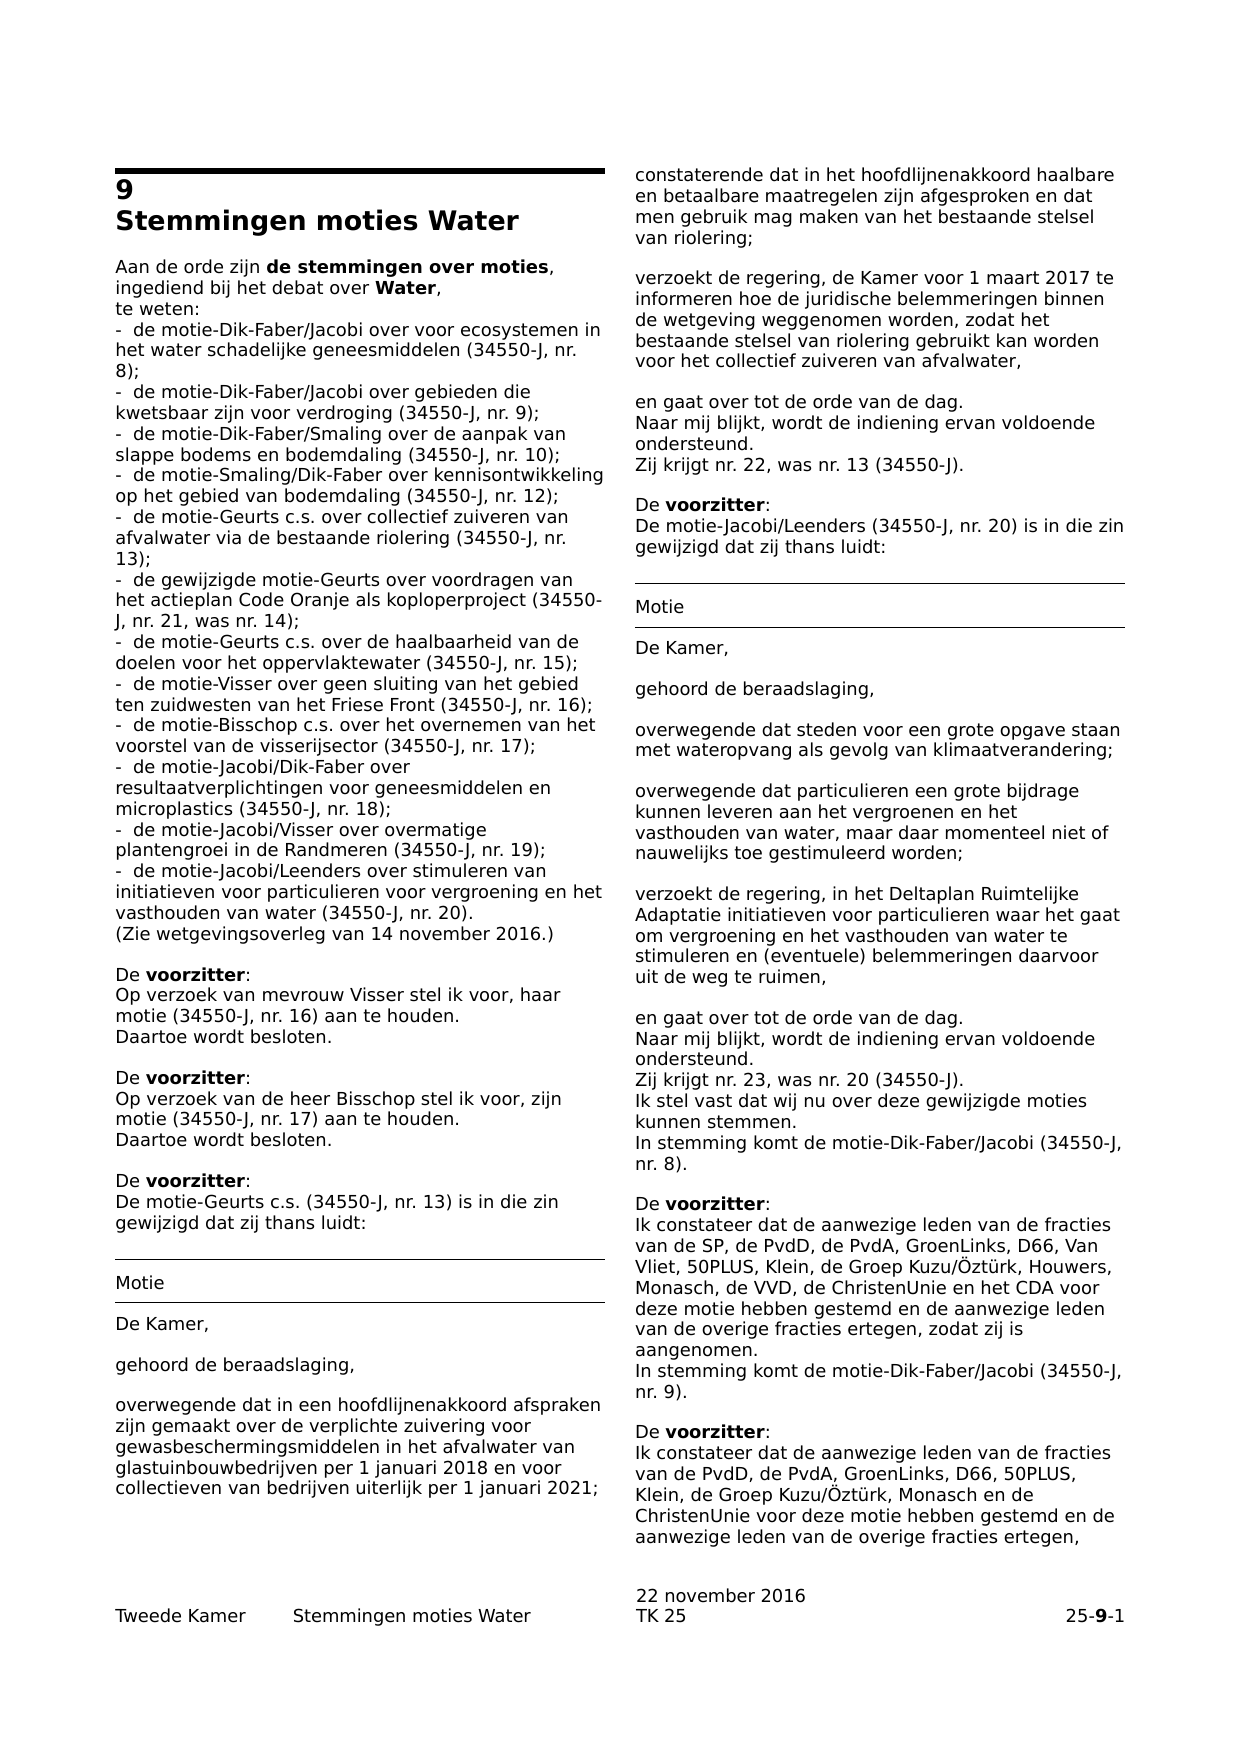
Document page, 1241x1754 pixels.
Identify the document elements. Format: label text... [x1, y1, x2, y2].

text Motie [115, 1273, 605, 1294]
text Zij krijgt nr. 23, was nr. 20 (34550-J). [635, 1070, 1125, 1091]
text Daartoe wordt besloten. [115, 1027, 605, 1048]
text Op verzoek van mevrouw Visser stel ik voor, haar motie (34550-J, nr. 16) aan te houden. [115, 985, 605, 1027]
text Daartoe wordt besloten. [115, 1130, 605, 1151]
list de motie-Dik-Faber/Jacobi over gebieden die kwetsbaar zijn voor verdroging (34550-J, nr. 9); [115, 382, 605, 423]
text De voorzitter: [635, 1422, 1125, 1443]
list de motie-Jacobi/Leenders over stimuleren van initiatieven voor particulieren voor vergroening en het vasthouden van water (34550-J, nr. 20). [115, 861, 605, 923]
list de motie-Smaling/Dik-Faber over kennisontwikkeling op het gebied van bodemdaling (34550-J, nr. 12); [115, 465, 605, 507]
list de gewijzigde motie-Geurts over voordragen van het actieplan Code Oranje als koploperproject (34550-J, nr. 21, was nr. 14); [115, 569, 605, 632]
list de motie-Geurts c.s. over collectief zuiveren van afvalwater via de bestaande riolering (34550-J, nr. 13); [115, 507, 605, 569]
text Ik stel vast dat wij nu over deze gewijzigde moties kunnen stemmen. [635, 1091, 1125, 1132]
text (Zie wetgevingsoverleg van 14 november 2016.) [115, 923, 605, 944]
text verzoekt de regering, in het Deltaplan Ruimtelijke Adaptatie initiatieven voor particulieren waar het gaat om vergroening en het vasthouden van water te stimuleren en (eventuele) belemmeringen daarvoor uit de weg te ruimen, [635, 884, 1125, 988]
text en gaat over tot de orde van de dag. [635, 392, 1125, 413]
text en gaat over tot de orde van de dag. [635, 1008, 1125, 1028]
text overwegende dat steden voor een grote opgave staan met wateropvang als gevolg van klimaatverandering; [635, 719, 1125, 761]
text De motie-Jacobi/Leenders (34550-J, nr. 20) is in die zin gewijzigd dat zij thans luidt: [635, 516, 1125, 557]
text De voorzitter: [115, 964, 605, 985]
list de motie-Jacobi/Dik-Faber over resultaatverplichtingen voor geneesmiddelen en microplastics (34550-J, nr. 18); [115, 757, 605, 819]
text In stemming komt de motie-Dik-Faber/Jacobi (34550-J, nr. 9). [635, 1361, 1125, 1402]
list de motie-Bisschop c.s. over het overnemen van het voorstel van de visserijsector (34550-J, nr. 17); [115, 715, 605, 757]
list de motie-Dik-Faber/Jacobi over voor ecosystemen in het water schadelijke geneesmiddelen (34550-J, nr. 8); [115, 319, 605, 382]
text Ik constateer dat de aanwezige leden van de fracties van de SP, de PvdD, de PvdA, GroenLinks, D66, Van Vliet, 50PLUS, Klein, de Groep Kuzu/Öztürk, Houwers, Monasch, de VVD, de ChristenUnie en het CDA voor deze motie hebben gestemd en de aanwezige leden van de overige fracties ertegen, zodat zij is aangenomen. [635, 1215, 1125, 1361]
list de motie-Dik-Faber/Smaling over de aanpak van slappe bodems en bodemdaling (34550-J, nr. 10); [115, 423, 605, 465]
text constaterende dat in het hoofdlijnenakkoord haalbare en betaalbare maatregelen zijn afgesproken en dat men gebruik mag maken van het bestaande stelsel van riolering; [635, 165, 1125, 248]
text De motie-Geurts c.s. (34550-J, nr. 13) is in die zin gewijzigd dat zij thans luidt: [115, 1192, 605, 1233]
text overwegende dat particulieren een grote bijdrage kunnen leveren aan het vergroenen en het vasthouden van water, maar daar momenteel niet of nauwelijks toe gestimuleerd worden; [635, 781, 1125, 864]
list de motie-Geurts c.s. over de haalbaarheid van de doelen voor het oppervlaktewater (34550-J, nr. 15); [115, 632, 605, 673]
text te weten: [115, 298, 605, 319]
title 9 Stemmingen moties Water [115, 174, 605, 237]
list de motie-Visser over geen sluiting van het gebied ten zuidwesten van het Friese Front (34550-J, nr. 16); [115, 673, 605, 715]
text In stemming komt de motie-Dik-Faber/Jacobi (34550-J, nr. 8). [635, 1132, 1125, 1174]
text verzoekt de regering, de Kamer voor 1 maart 2017 te informeren hoe de juridische belemmeringen binnen de wetgeving weggenomen worden, zodat het bestaande stelsel van riolering gebruikt kan worden voor het collectief zuiveren van afvalwater, [635, 268, 1125, 372]
text Ik constateer dat de aanwezige leden van de fracties van de PvdD, de PvdA, GroenLinks, D66, 50PLUS, Klein, de Groep Kuzu/Öztürk, Monasch en de ChristenUnie voor deze motie hebben gestemd en de aanwezige leden van de overige fracties ertegen, [635, 1443, 1125, 1547]
text Naar mij blijkt, wordt de indiening ervan voldoende ondersteund. [635, 413, 1125, 454]
text Aan de orde zijn de stemmingen over moties, ingediend bij het debat over Water, [115, 257, 605, 298]
text Motie [635, 597, 1125, 618]
text De Kamer, [115, 1314, 605, 1334]
text De voorzitter: [635, 1194, 1125, 1215]
text overwegende dat in een hoofdlijnenakkoord afspraken zijn gemaakt over de verplichte zuivering voor gewasbeschermingsmiddelen in het afvalwater van glastuinbouwbedrijven per 1 januari 2018 en voor collectieven van bedrijven uiterlijk per 1 januari 2021; [115, 1395, 605, 1499]
text De voorzitter: [635, 495, 1125, 516]
text Naar mij blijkt, wordt de indiening ervan voldoende ondersteund. [635, 1028, 1125, 1070]
text Op verzoek van de heer Bisschop stel ik voor, zijn motie (34550-J, nr. 17) aan te houden. [115, 1088, 605, 1130]
text De Kamer, [635, 638, 1125, 659]
text De voorzitter: [115, 1068, 605, 1088]
list de motie-Jacobi/Visser over overmatige plantengroei in de Randmeren (34550-J, nr. 19); [115, 819, 605, 861]
text gehoord de beraadslaging, [635, 679, 1125, 699]
text Zij krijgt nr. 22, was nr. 13 (34550-J). [635, 454, 1125, 475]
text De voorzitter: [115, 1171, 605, 1192]
text gehoord de beraadslaging, [115, 1354, 605, 1375]
